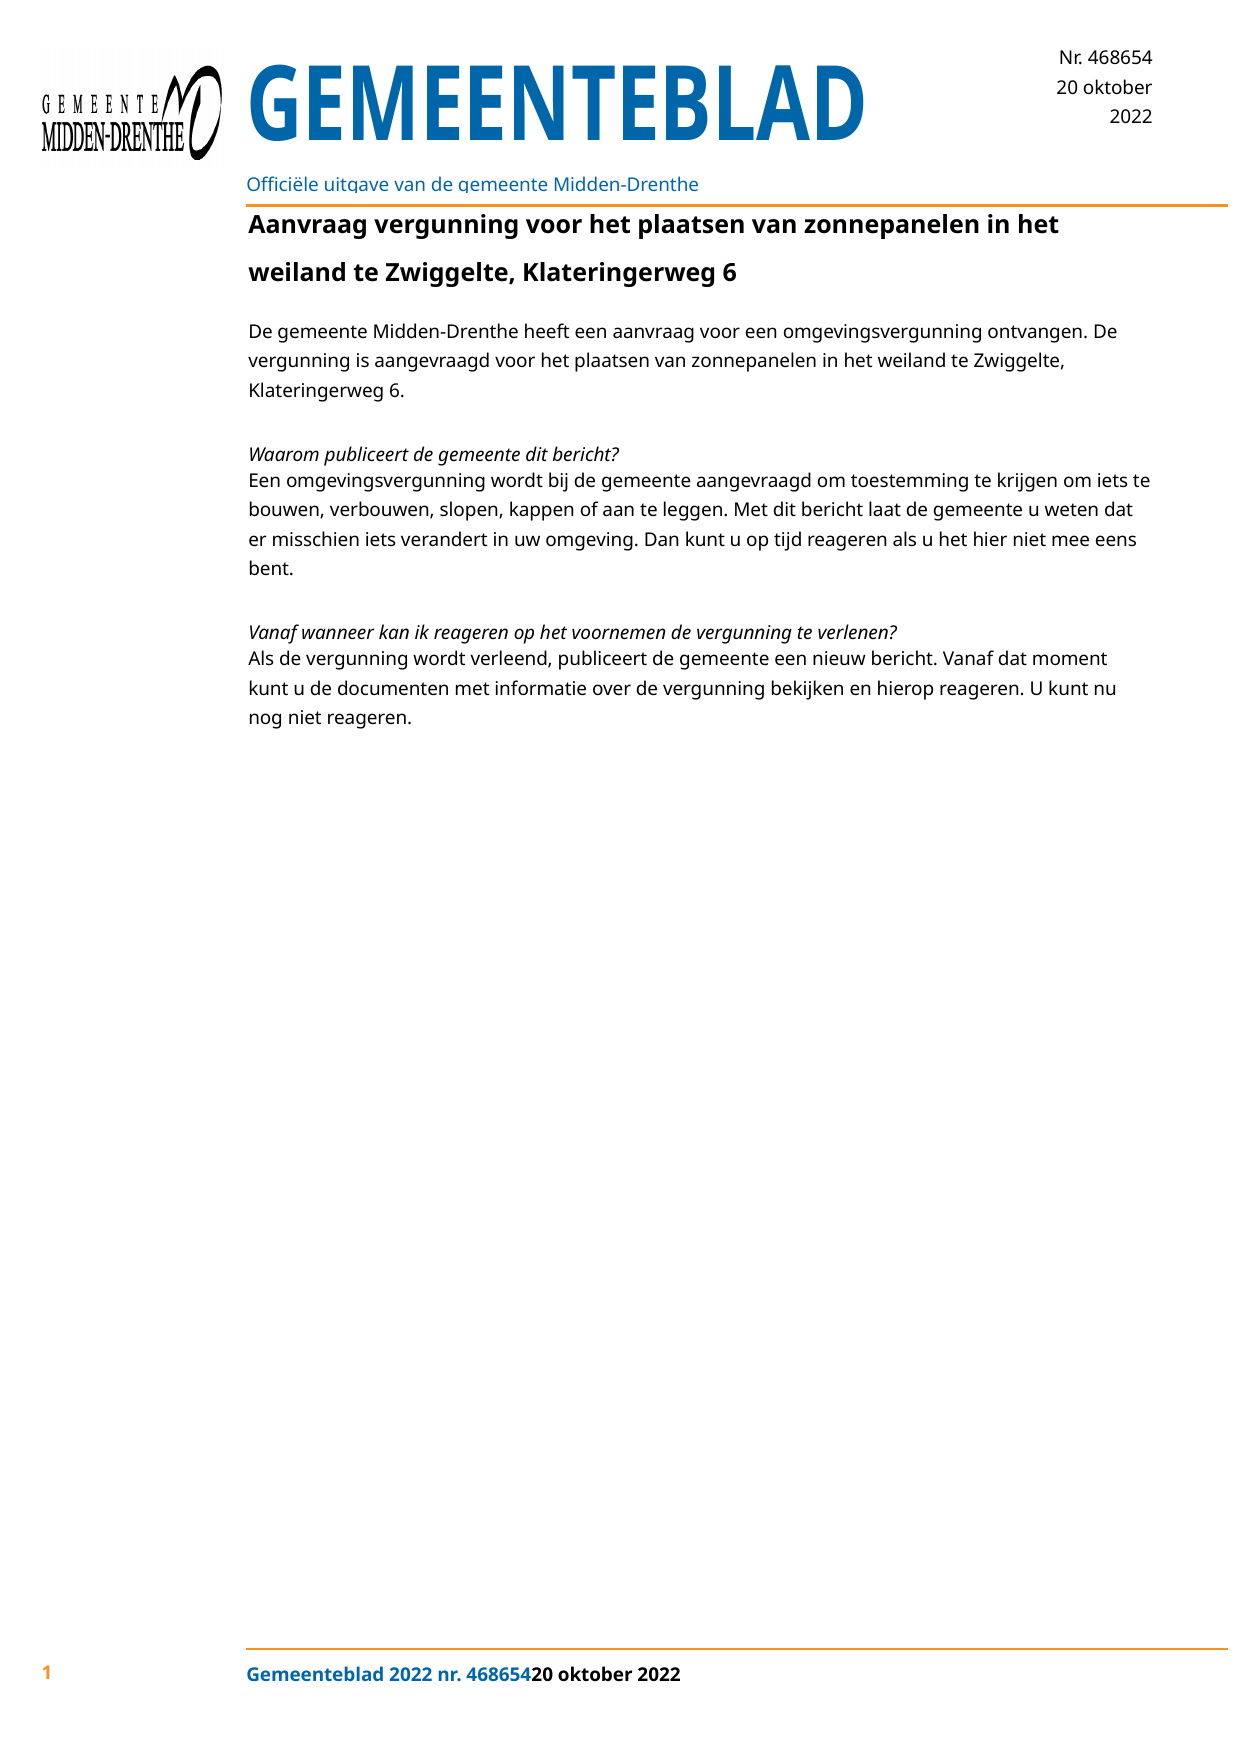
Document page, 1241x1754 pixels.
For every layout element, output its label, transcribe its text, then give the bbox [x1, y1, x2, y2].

picture [41, 47, 231, 172]
text Waarom publiceert de gemeente dit bericht? [248, 441, 1152, 467]
text De gemeente Midden-Drenthe heeft een aanvraag voor een omgevingsvergunning ontvangen. De vergunning is aangevraagd voor het plaatsen van zonnepanelen in het weiland te Zwiggelte, Klateringerweg 6. [248, 318, 1152, 403]
text Een omgevingsvergunning wordt bij de gemeente aangevraagd om toestemming te krijgen om iets te bouwen, verbouwen, slopen, kappen of aan te leggen. Met dit bericht laat de gemeente u weten dat er misschien iets verandert in uw omgeving. Dan kunt u op tijd reageren als u het hier niet mee eens bent. [248, 467, 1152, 581]
text Aanvraag vergunning voor het plaatsen van zonnepanelen in het weiland te Zwiggelte, Klateringerweg 6 [248, 207, 1152, 288]
text Als de vergunning wordt verleend, publiceert de gemeente een nieuw bericht. Vanaf dat moment kunt u de documenten met informatie over de vergunning bekijken en hierop reageren. U kunt nu nog niet reageren. [248, 645, 1152, 730]
text Vanaf wanneer kan ik reageren op het voornemen de vergunning te verlenen? [248, 619, 1152, 645]
